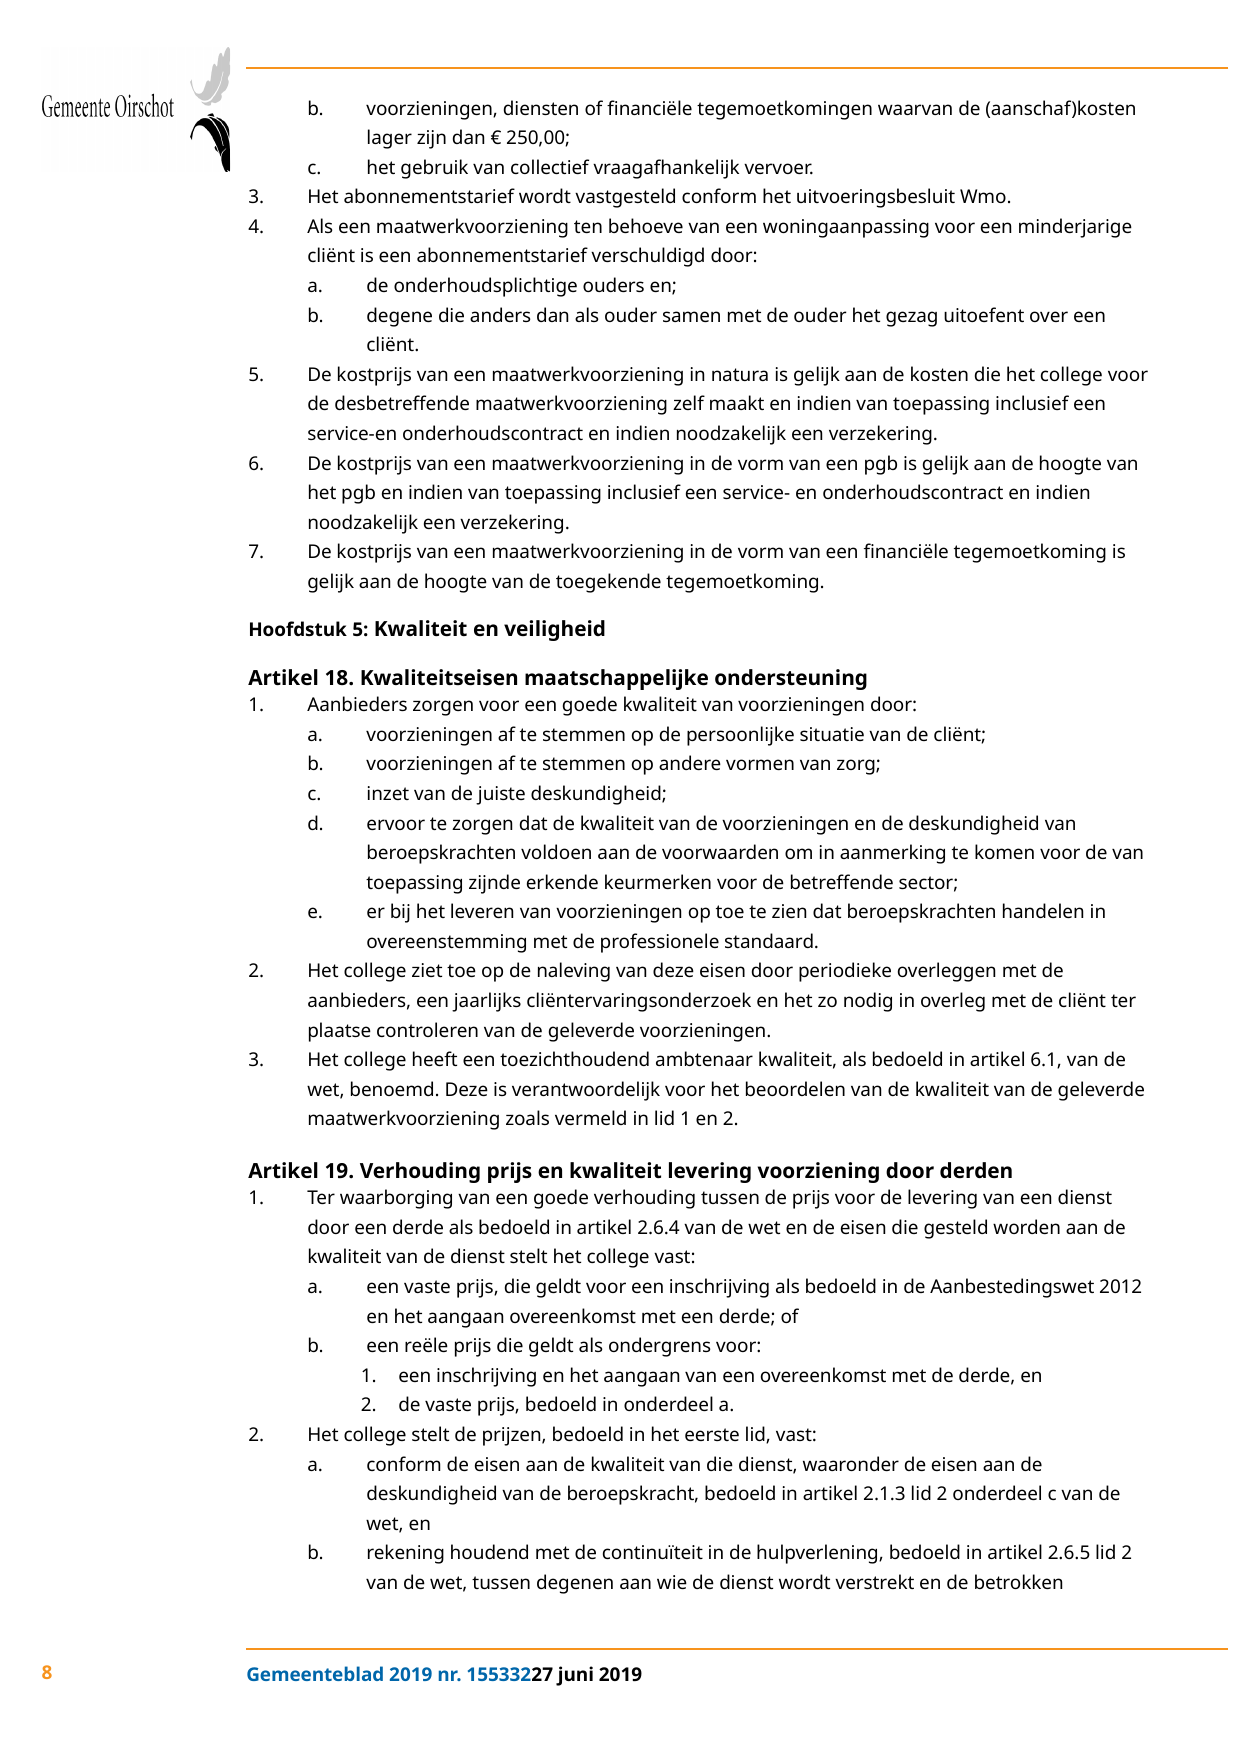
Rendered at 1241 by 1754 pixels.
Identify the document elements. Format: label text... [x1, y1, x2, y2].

list Aanbieders zorgen voor een goede kwaliteit van voorzieningen door: [248, 691, 1152, 717]
list voorzieningen, diensten of financiële tegemoetkomingen waarvan de (aanschaf)kosten lager zijn dan € 250,00; [307, 95, 1152, 150]
list een vaste prijs, die geldt voor een inschrijving als bedoeld in de Aanbestedingswet 2012 en het aangaan overeenkomst met een derde; of [307, 1273, 1152, 1328]
text Artikel 18. Kwaliteitseisen maatschappelijke ondersteuning [248, 663, 1152, 691]
list inzet van de juiste deskundigheid; [307, 780, 1152, 806]
list de onderhoudsplichtige ouders en; [307, 272, 1152, 298]
list Als een maatwerkvoorziening ten behoeve van een woningaanpassing voor een minderjarige cliënt is een abonnementstarief verschuldigd door: [248, 213, 1152, 268]
list ervoor te zorgen dat de kwaliteit van de voorzieningen en de deskundigheid van beroepskrachten voldoen aan de voorwaarden om in aanmerking te komen voor de van toepassing zijnde erkende keurmerken voor de betreffende sector; [307, 810, 1152, 895]
text Hoofdstuk 5: Kwaliteit en veiligheid [248, 614, 1152, 642]
list rekening houdend met de continuïteit in de hulpverlening, bedoeld in artikel 2.6.5 lid 2 van de wet, tussen degenen aan wie de dienst wordt verstrekt en de betrokken [307, 1539, 1152, 1595]
list een inschrijving en het aangaan van een overeenkomst met de derde, en [361, 1362, 1152, 1388]
list de vaste prijs, bedoeld in onderdeel a. [361, 1392, 1152, 1417]
list er bij het leveren van voorzieningen op toe te zien dat beroepskrachten handelen in overeenstemming met de professionele standaard. [307, 898, 1152, 954]
list Het college ziet toe op de naleving van deze eisen door periodieke overleggen met de aanbieders, een jaarlijks cliëntervaringsonderzoek en het zo nodig in overleg met de cliënt ter plaatse controleren van de geleverde voorzieningen. [248, 958, 1152, 1043]
list Het abonnementstarief wordt vastgesteld conform het uitvoeringsbesluit Wmo. [248, 183, 1152, 209]
list het gebruik van collectief vraagafhankelijk vervoer. [307, 154, 1152, 180]
list een reële prijs die geldt als ondergrens voor: [307, 1332, 1152, 1358]
list Ter waarborging van een goede verhouding tussen de prijs voor de levering van een dienst door een derde als bedoeld in artikel 2.6.4 van de wet en de eisen die gesteld worden aan de kwaliteit van de dienst stelt het college vast: [248, 1184, 1152, 1269]
list Het college stelt de prijzen, bedoeld in het eerste lid, vast: [248, 1421, 1152, 1447]
picture [41, 47, 231, 172]
list De kostprijs van een maatwerkvoorziening in natura is gelijk aan de kosten die het college voor de desbetreffende maatwerkvoorziening zelf maakt en indien van toepassing inclusief een service-en onderhoudscontract en indien noodzakelijk een verzekering. [248, 361, 1152, 446]
list degene die anders dan als ouder samen met de ouder het gezag uitoefent over een cliënt. [307, 302, 1152, 357]
list Het college heeft een toezichthoudend ambtenaar kwaliteit, als bedoeld in artikel 6.1, van de wet, benoemd. Deze is verantwoordelijk voor het beoordelen van de kwaliteit van de geleverde maatwerkvoorziening zoals vermeld in lid 1 en 2. [248, 1046, 1152, 1131]
list De kostprijs van een maatwerkvoorziening in de vorm van een financiële tegemoetkoming is gelijk aan de hoogte van de toegekende tegemoetkoming. [248, 538, 1152, 594]
list voorzieningen af te stemmen op de persoonlijke situatie van de cliënt; [307, 721, 1152, 747]
list voorzieningen af te stemmen op andere vormen van zorg; [307, 751, 1152, 776]
text Artikel 19. Verhouding prijs en kwaliteit levering voorziening door derden [248, 1156, 1152, 1184]
list conform de eisen aan de kwaliteit van die dienst, waaronder de eisen aan de deskundigheid van de beroepskracht, bedoeld in artikel 2.1.3 lid 2 onderdeel c van de wet, en [307, 1451, 1152, 1536]
list De kostprijs van een maatwerkvoorziening in de vorm van een pgb is gelijk aan de hoogte van het pgb en indien van toepassing inclusief een service- en onderhoudscontract en indien noodzakelijk een verzekering. [248, 450, 1152, 535]
